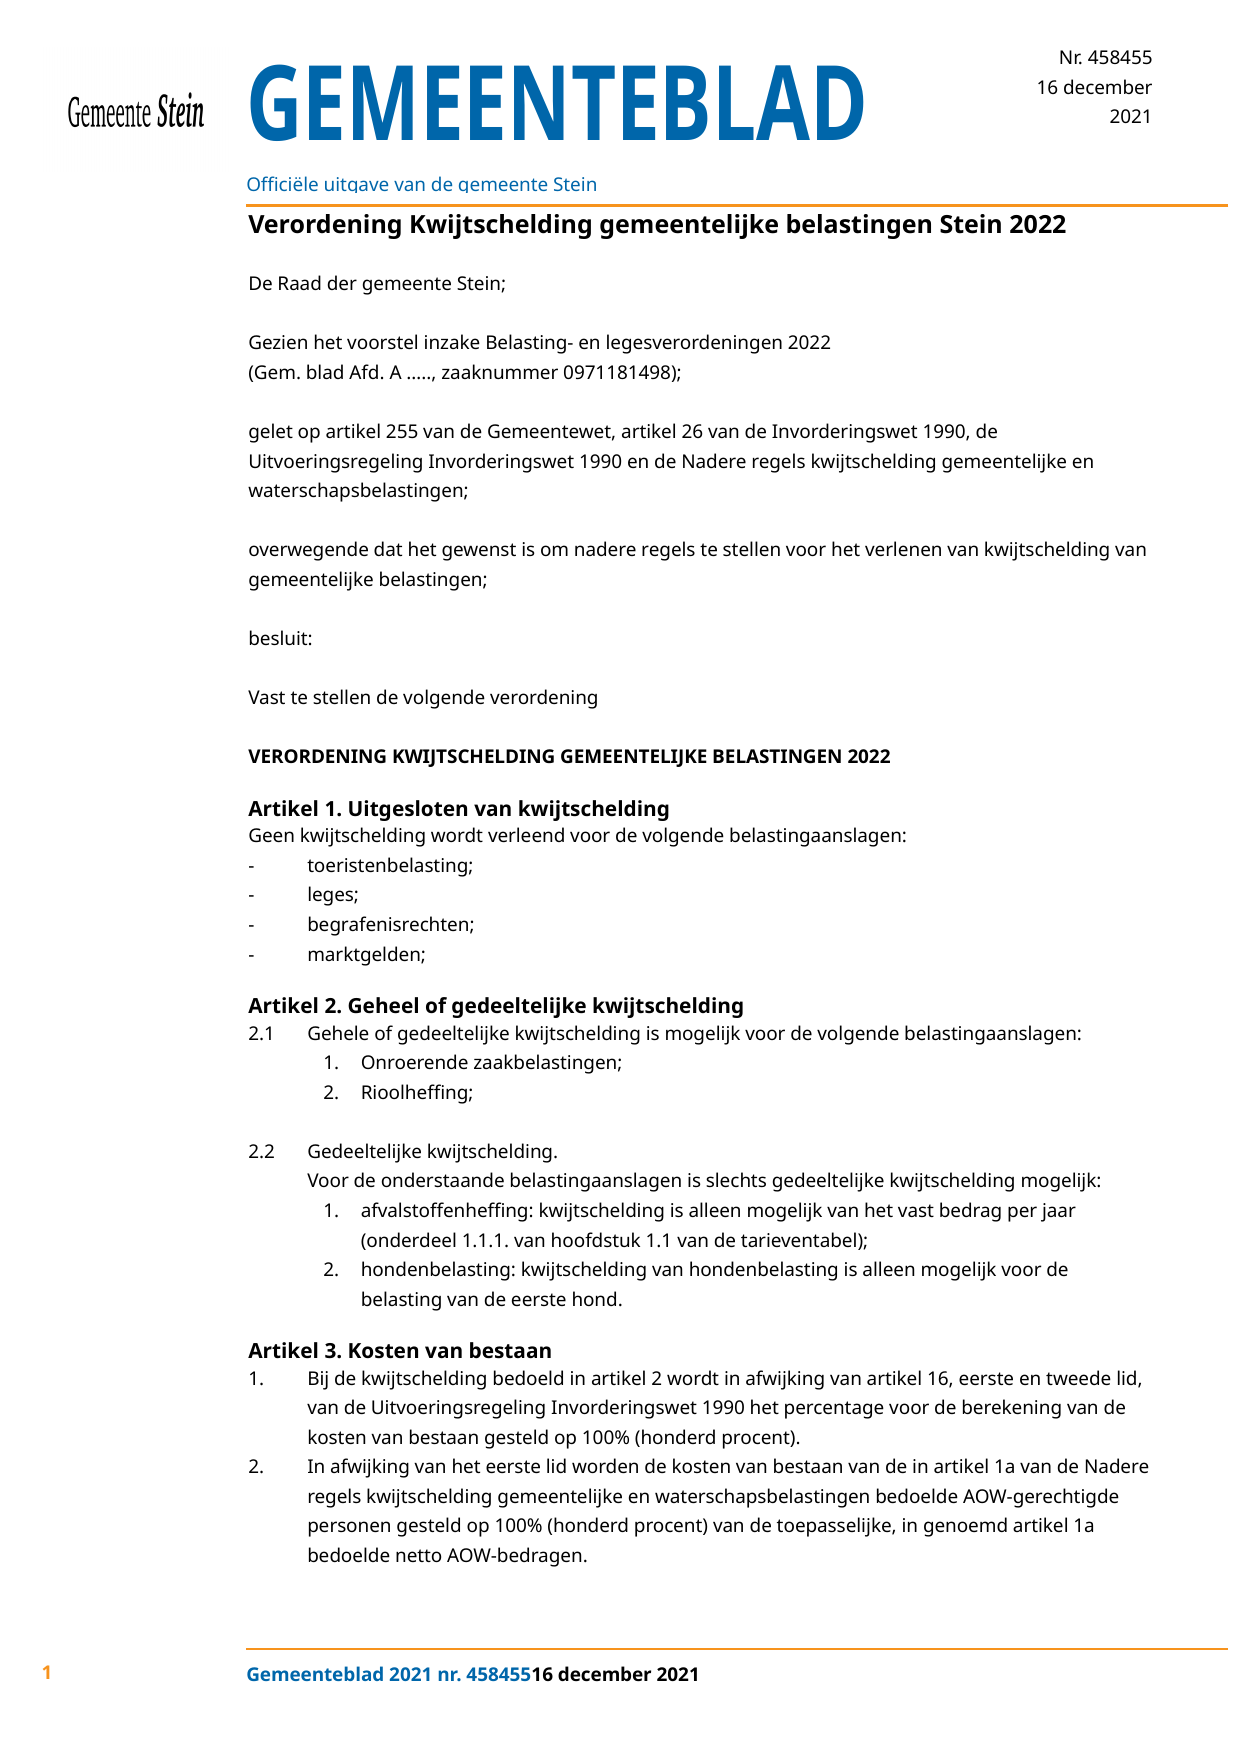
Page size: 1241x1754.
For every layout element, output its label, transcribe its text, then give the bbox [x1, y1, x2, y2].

text (Gem. blad Afd. A ….., zaaknummer 0971181498); [248, 359, 1152, 385]
text Vast te stellen de volgende verordening [248, 684, 1152, 710]
list Onroerende zaakbelastingen; [323, 1049, 1152, 1075]
list afvalstoffenheffing: kwijtschelding is alleen mogelijk van het vast bedrag per jaar (onderdeel 1.1.1. van hoofdstuk 1.1 van de tarieventabel); [323, 1197, 1152, 1252]
text besluit: [248, 625, 1152, 651]
text gelet op artikel 255 van de Gemeentewet, artikel 26 van de Invorderingswet 1990, de Uitvoeringsregeling Invorderingswet 1990 en de Nadere regels kwijtschelding gemeentelijke en waterschapsbelastingen; [248, 418, 1152, 503]
list In afwijking van het eerste lid worden de kosten van bestaan van de in artikel 1a van de Nadere regels kwijtschelding gemeentelijke en waterschapsbelastingen bedoelde AOW-gerechtigde personen gesteld op 100% (honderd procent) van de toepasselijke, in genoemd artikel 1a bedoelde netto AOW-bedragen. [248, 1453, 1152, 1568]
list Gedeeltelijke kwijtschelding. [248, 1138, 1152, 1164]
list Gehele of gedeeltelijke kwijtschelding is mogelijk voor de volgende belastingaanslagen: [248, 1020, 1152, 1045]
list Rioolheffing; [323, 1079, 1152, 1104]
picture [41, 47, 231, 172]
list marktgelden; [248, 941, 1152, 967]
text De Raad der gemeente Stein; [248, 270, 1152, 296]
text Verordening Kwijtschelding gemeentelijke belastingen Stein 2022 [248, 207, 1152, 241]
text Artikel 2. Geheel of gedeeltelijke kwijtschelding [248, 991, 1152, 1020]
list Bij de kwijtschelding bedoeld in artikel 2 wordt in afwijking van artikel 16, eerste en tweede lid, van de Uitvoeringsregeling Invorderingswet 1990 het percentage voor de berekening van de kosten van bestaan gesteld op 100% (honderd procent). [248, 1365, 1152, 1450]
text Artikel 3. Kosten van bestaan [248, 1336, 1152, 1365]
text Gezien het voorstel inzake Belasting- en legesverordeningen 2022 [248, 329, 1152, 355]
list hondenbelasting: kwijtschelding van hondenbelasting is alleen mogelijk voor de belasting van de eerste hond. [323, 1256, 1152, 1312]
text VERORDENING KWIJTSCHELDING GEMEENTELIJKE BELASTINGEN 2022 [248, 744, 1152, 769]
list begrafenisrechten; [248, 911, 1152, 937]
list Voor de onderstaande belastingaanslagen is slechts gedeeltelijke kwijtschelding mogelijk: [248, 1168, 1152, 1193]
text overwegende dat het gewenst is om nadere regels te stellen voor het verlenen van kwijtschelding van gemeentelijke belastingen; [248, 537, 1152, 592]
list toeristenbelasting; [248, 852, 1152, 878]
list leges; [248, 882, 1152, 907]
text Artikel 1. Uitgesloten van kwijtschelding [248, 794, 1152, 822]
text Geen kwijtschelding wordt verleend voor de volgende belastingaanslagen: [248, 822, 1152, 848]
